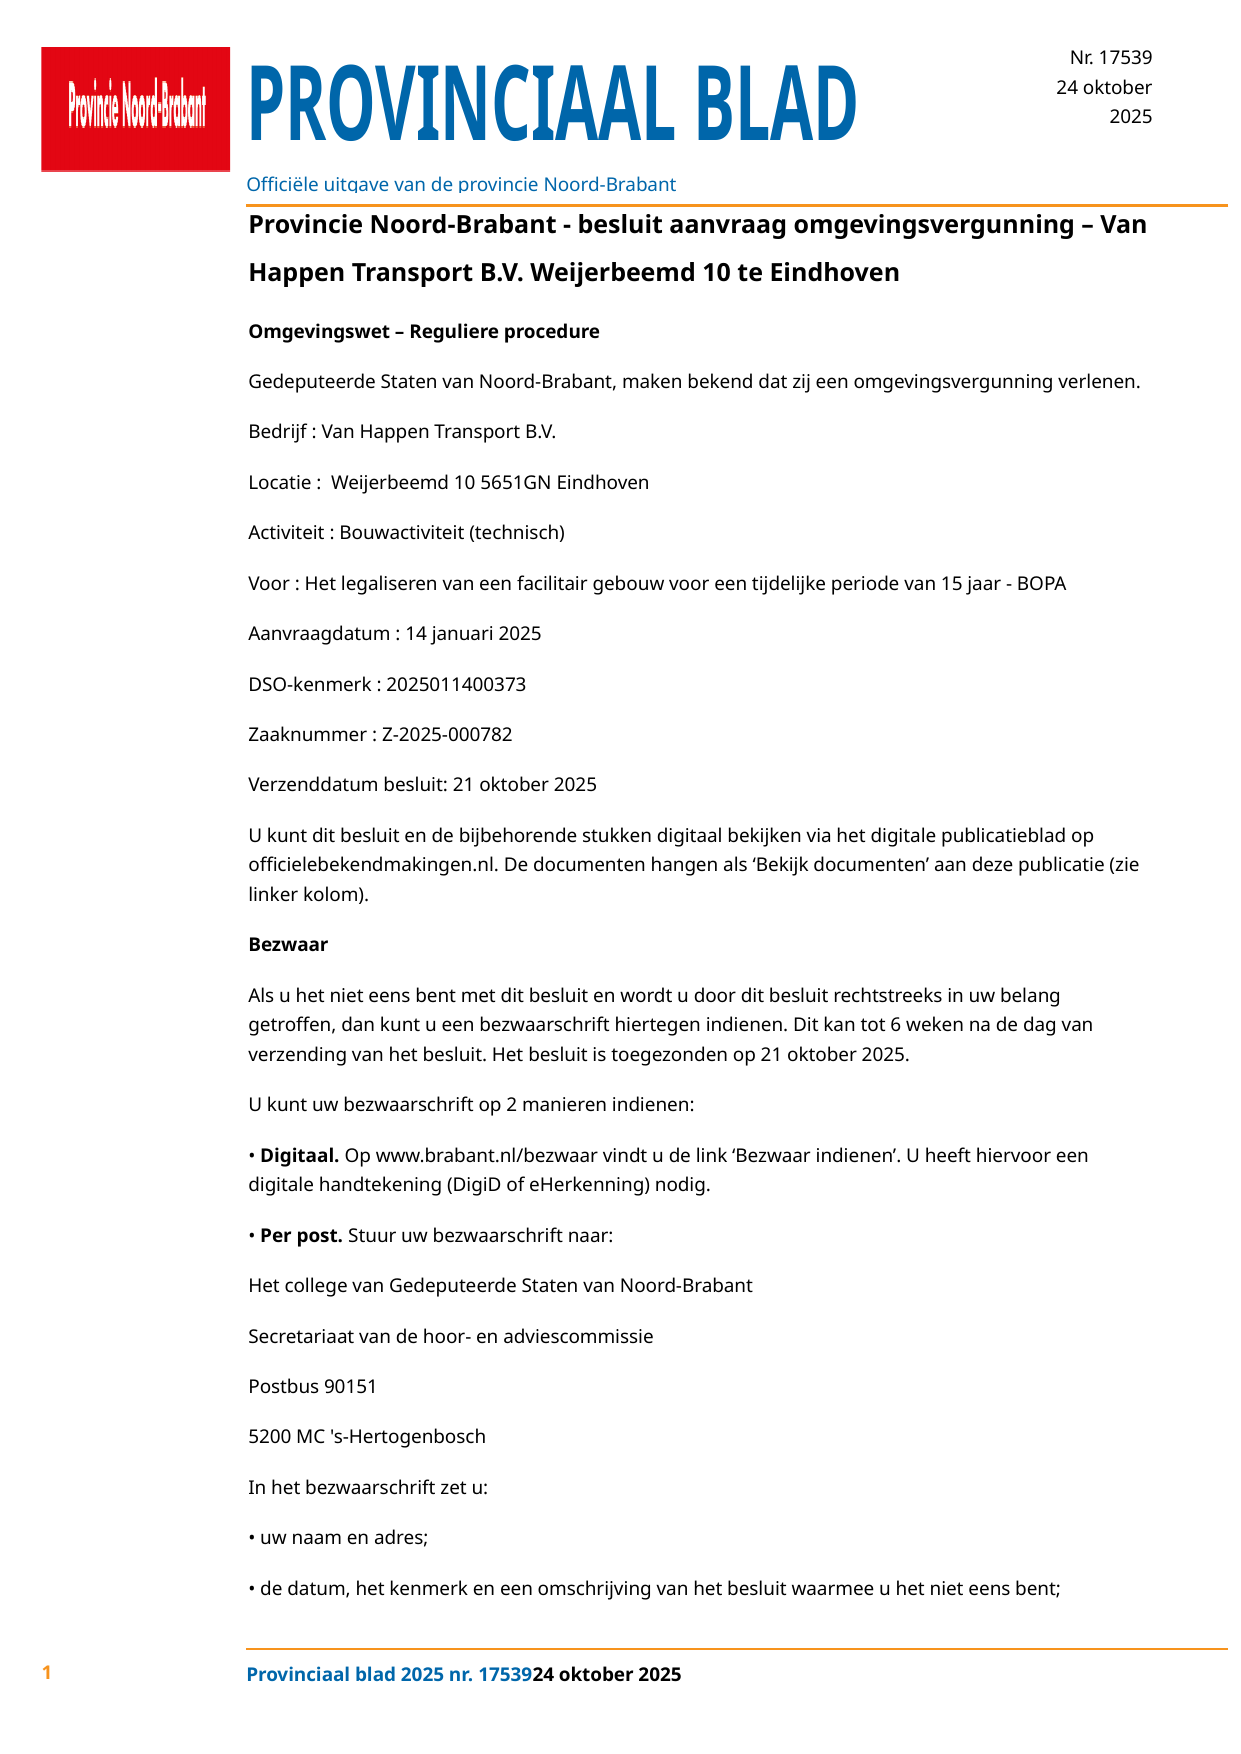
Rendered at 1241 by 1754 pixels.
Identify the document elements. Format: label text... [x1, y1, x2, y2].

text U kunt uw bezwaarschrift op 2 manieren indienen: [248, 1092, 1152, 1117]
text Het college van Gedeputeerde Staten van Noord-Brabant [248, 1272, 1152, 1298]
text Bezwaar [248, 932, 1152, 957]
text DSO-kenmerk : 2025011400373 [248, 671, 1152, 697]
text Bedrijf : Van Happen Transport B.V. [248, 419, 1152, 444]
text Aanvraagdatum : 14 januari 2025 [248, 620, 1152, 646]
text • Digitaal. Op www.brabant.nl/bezwaar vindt u de link ‘Bezwaar indienen’. U heeft hiervoor een digitale handtekening (DigiD of eHerkenning) nodig. [248, 1142, 1152, 1197]
text 5200 MC 's‑Hertogenbosch [248, 1424, 1152, 1449]
text Secretariaat van de hoor- en adviescommissie [248, 1323, 1152, 1349]
text • de datum, het kenmerk en een omschrijving van het besluit waarmee u het niet eens bent; [248, 1575, 1152, 1601]
text Voor : Het legaliseren van een facilitair gebouw voor een tijdelijke periode van 15 jaar - BOPA [248, 570, 1152, 596]
text In het bezwaarschrift zet u: [248, 1474, 1152, 1500]
picture [41, 47, 231, 172]
text Locatie : ​ Weijerbeemd 10 5651GN Eindhoven [248, 469, 1152, 495]
text Activiteit : Bouwactiviteit (technisch) [248, 519, 1152, 545]
text • Per post. Stuur uw bezwaarschrift naar: [248, 1222, 1152, 1248]
text Postbus 90151 [248, 1373, 1152, 1399]
text Omgevingswet – Reguliere procedure [248, 318, 1152, 344]
text Gedeputeerde Staten van Noord-Brabant, maken bekend dat zij een omgevingsvergunning verlenen. [248, 368, 1152, 394]
text Zaaknummer : Z-2025-000782 [248, 721, 1152, 747]
text U kunt dit besluit en de bijbehorende stukken digitaal bekijken via het digitale publicatieblad op officielebekendmakingen.nl. De documenten hangen als ‘Bekijk documenten’ aan deze publicatie (zie linker kolom). [248, 822, 1152, 907]
text Provincie Noord-Brabant - besluit aanvraag omgevingsvergunning – Van Happen Transport B.V. Weijerbeemd 10 te Eindhoven [248, 207, 1152, 288]
text Als u het niet eens bent met dit besluit en wordt u door dit besluit rechtstreeks in uw belang getroffen, dan kunt u een bezwaarschrift hiertegen indienen. Dit kan tot 6 weken na de dag van verzending van het besluit. Het besluit is toegezonden op 21 oktober 2025. [248, 982, 1152, 1067]
text Verzenddatum besluit: 21 oktober 2025 [248, 772, 1152, 797]
text • uw naam en adres; [248, 1524, 1152, 1550]
